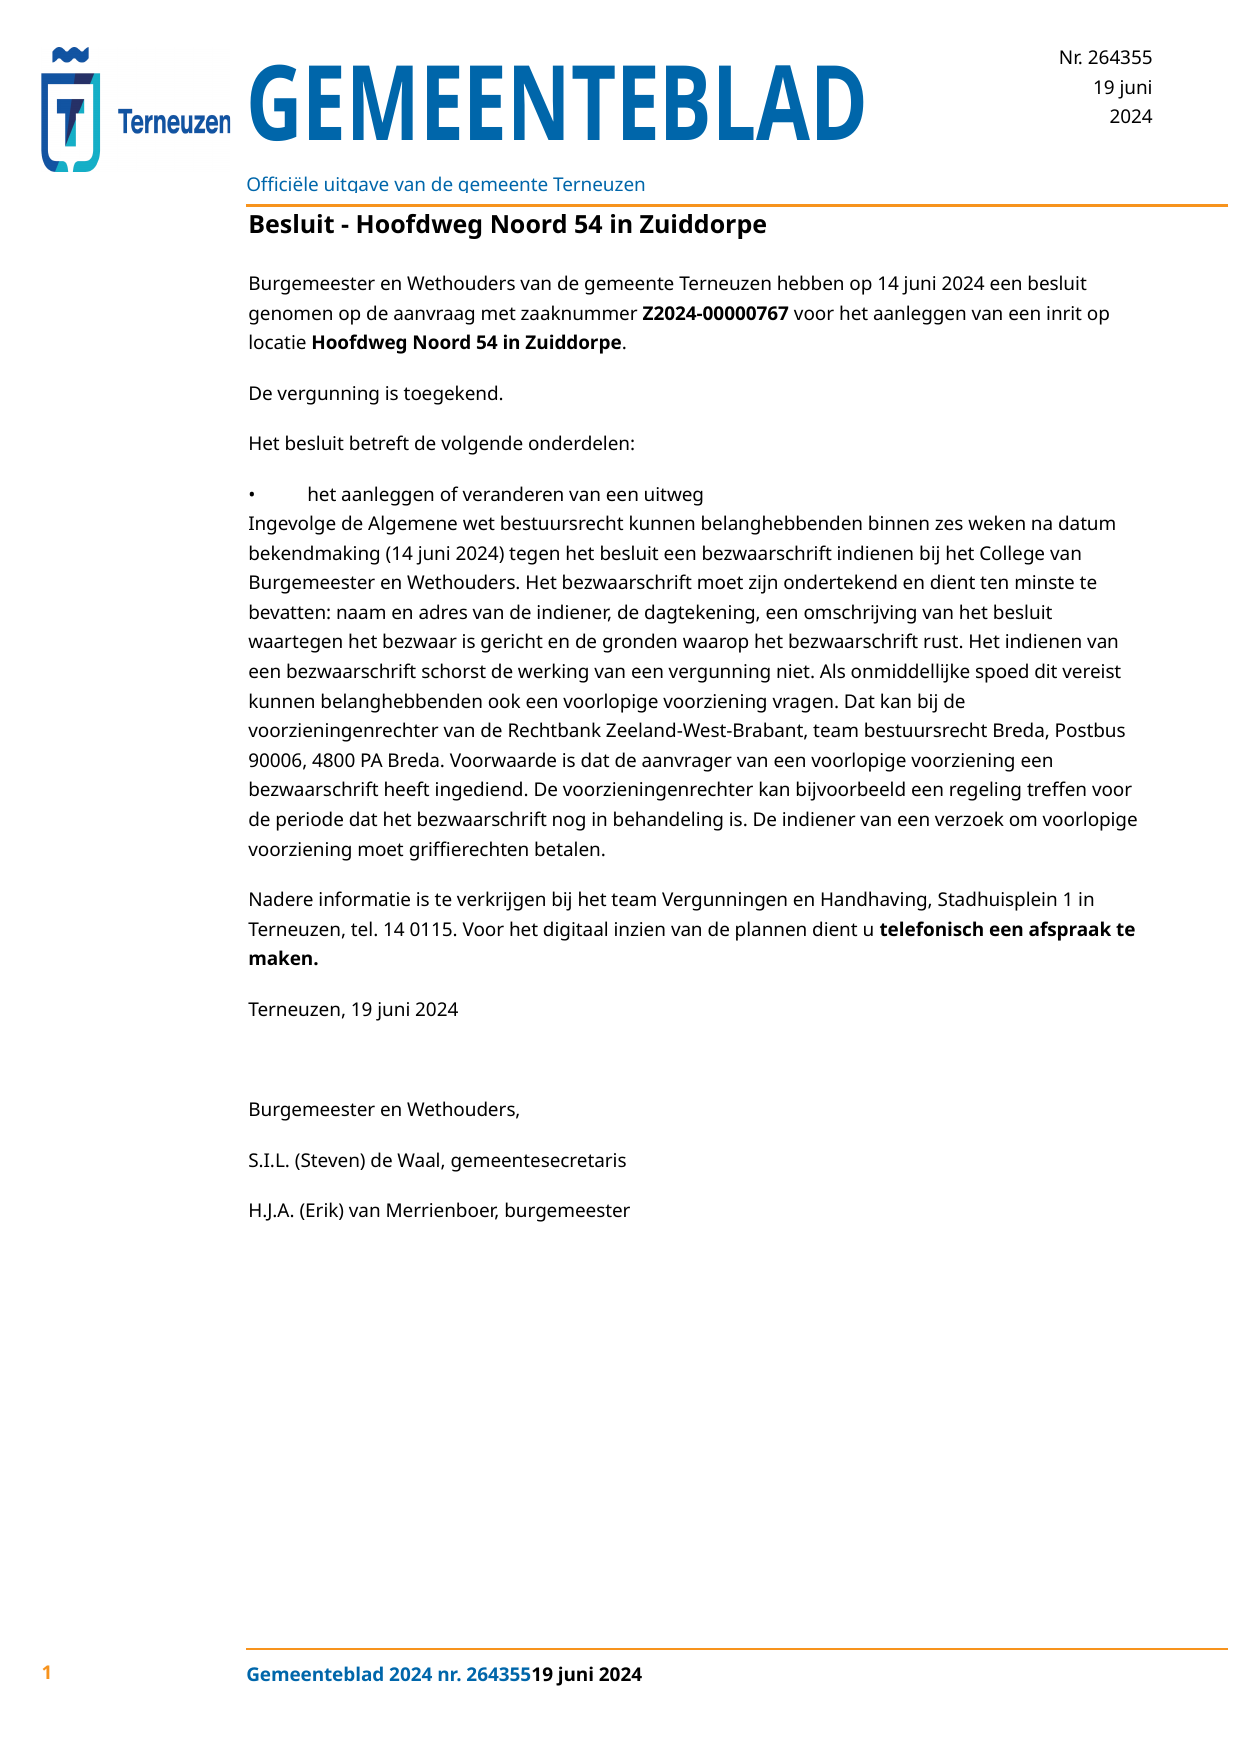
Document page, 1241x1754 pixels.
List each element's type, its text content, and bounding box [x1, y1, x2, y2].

list het aanleggen of veranderen van een uitweg [248, 481, 1152, 506]
text Het besluit betreft de volgende onderdelen: [248, 430, 1152, 456]
text Nadere informatie is te verkrijgen bij het team Vergunningen en Handhaving, Stadhuisplein 1 in Terneuzen, tel. 14 0115. Voor het digitaal inzien van de plannen dient u telefonisch een afspraak te maken. [248, 886, 1152, 971]
text Terneuzen, 19 juni 2024 [248, 996, 1152, 1021]
text De vergunning is toegekend. [248, 380, 1152, 406]
text Burgemeester en Wethouders, [248, 1097, 1152, 1122]
text S.I.L. (Steven) de Waal, gemeentesecretaris [248, 1147, 1152, 1173]
text Ingevolge de Algemene wet bestuursrecht kunnen belanghebbenden binnen zes weken na datum bekendmaking (14 juni 2024) tegen het besluit een bezwaarschrift indienen bij het College van Burgemeester en Wethouders. Het bezwaarschrift moet zijn ondertekend en dient ten minste te bevatten: naam en adres van de indiener, de dagtekening, een omschrijving van het besluit waartegen het bezwaar is gericht en de gronden waarop het bezwaarschrift rust. Het indienen van een bezwaarschrift schorst de werking van een vergunning niet. Als onmiddellijke spoed dit vereist kunnen belanghebbenden ook een voorlopige voorziening vragen. Dat kan bij de voorzieningenrechter van de Rechtbank Zeeland-West-Brabant, team bestuursrecht Breda, Postbus 90006, 4800 PA Breda. Voorwaarde is dat de aanvrager van een voorlopige voorziening een bezwaarschrift heeft ingediend. De voorzieningenrechter kan bijvoorbeeld een regeling treffen voor de periode dat het bezwaarschrift nog in behandeling is. De indiener van een verzoek om voorlopige voorziening moet griffierechten betalen. [248, 510, 1152, 861]
text H.J.A. (Erik) van Merrienboer, burgemeester [248, 1197, 1152, 1223]
text Burgemeester en Wethouders van de gemeente Terneuzen hebben op 14 juni 2024 een besluit genomen op de aanvraag met zaaknummer Z2024-00000767 voor het aanleggen van een inrit op locatie Hoofdweg Noord 54 in Zuiddorpe. [248, 270, 1152, 355]
text Besluit - Hoofdweg Noord 54 in Zuiddorpe [248, 207, 1152, 241]
picture [41, 47, 231, 172]
